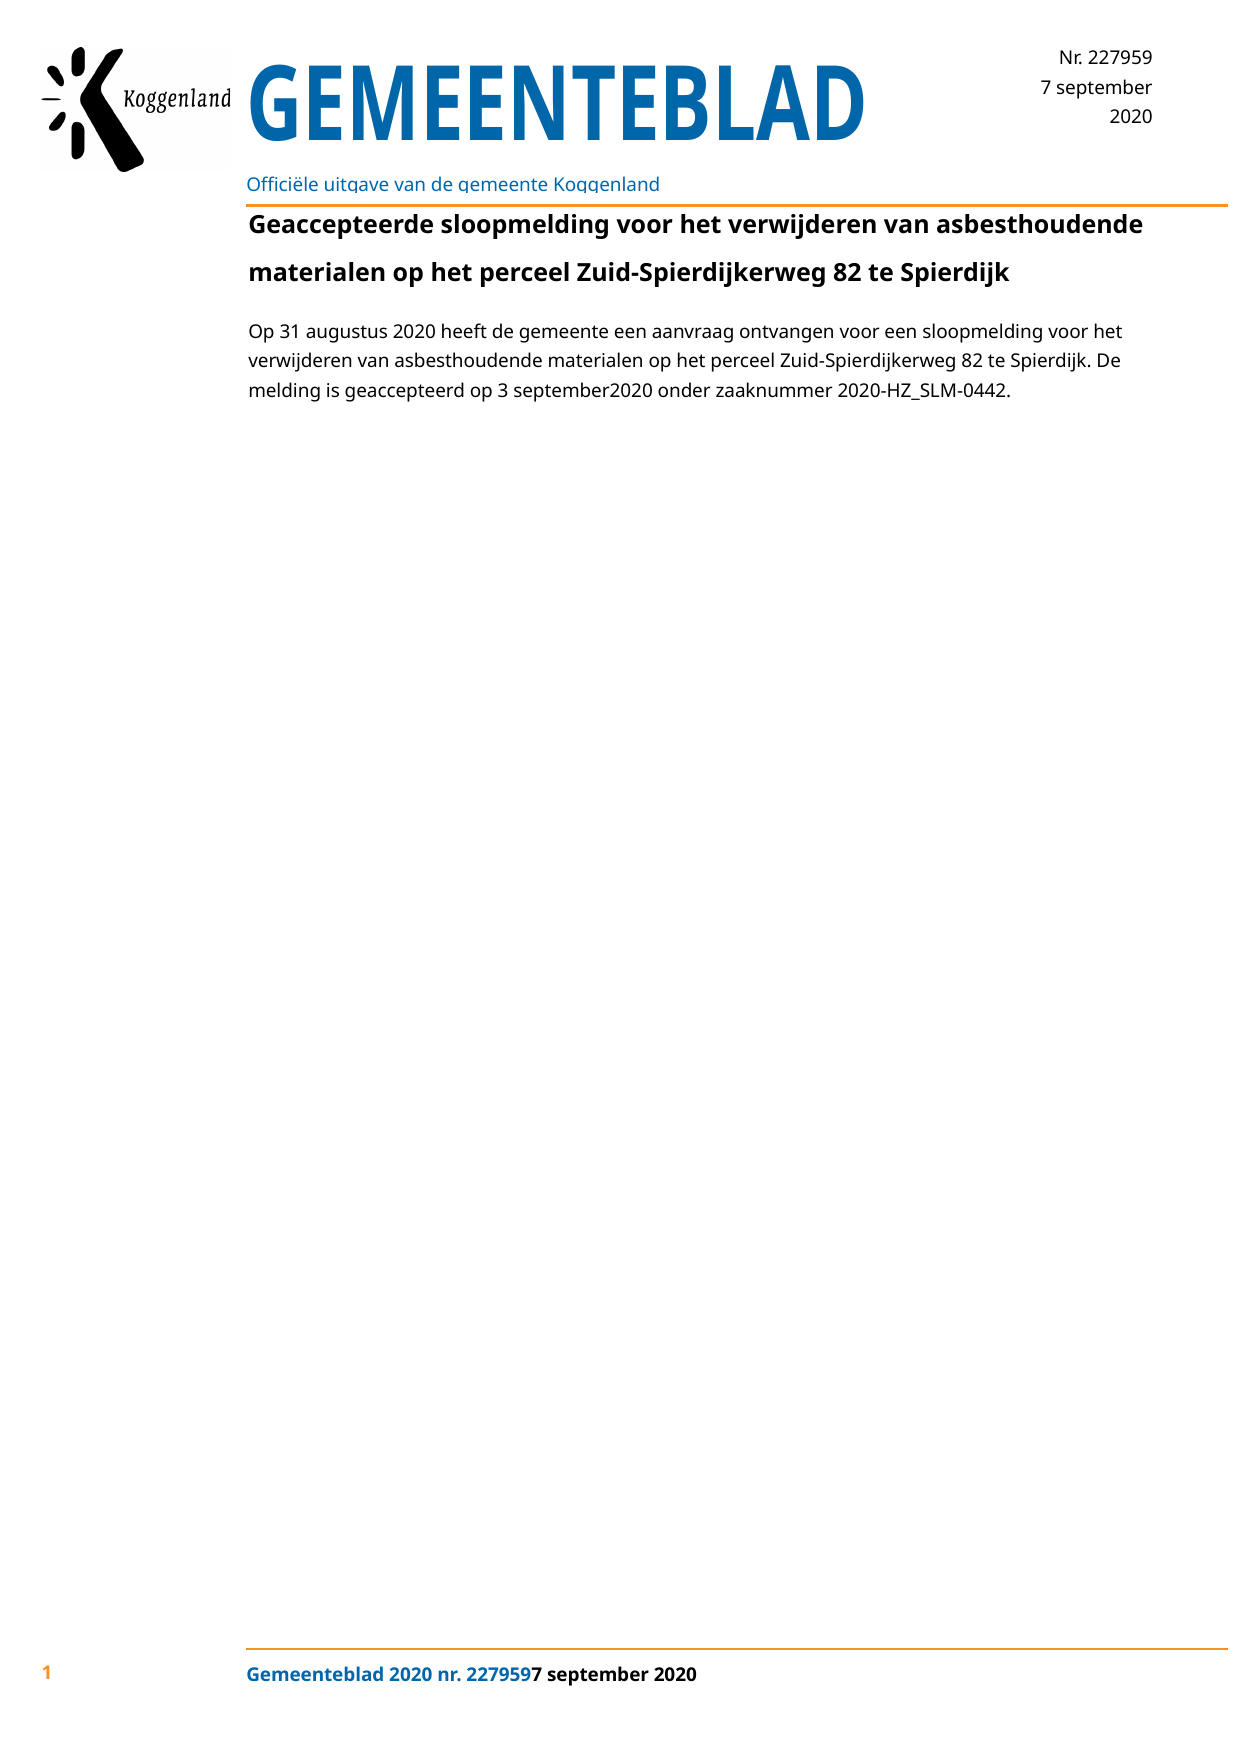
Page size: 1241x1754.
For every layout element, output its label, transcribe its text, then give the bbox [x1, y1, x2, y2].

text Op 31 augustus 2020 heeft de gemeente een aanvraag ontvangen voor een sloopmelding voor het verwijderen van asbesthoudende materialen op het perceel Zuid-Spierdijkerweg 82 te Spierdijk. De melding is geaccepteerd op 3 september2020 onder zaaknummer 2020-HZ_SLM-0442. [248, 318, 1152, 403]
text Geaccepteerde sloopmelding voor het verwijderen van asbesthoudende materialen op het perceel Zuid-Spierdijkerweg 82 te Spierdijk [248, 207, 1152, 288]
picture [41, 47, 231, 172]
